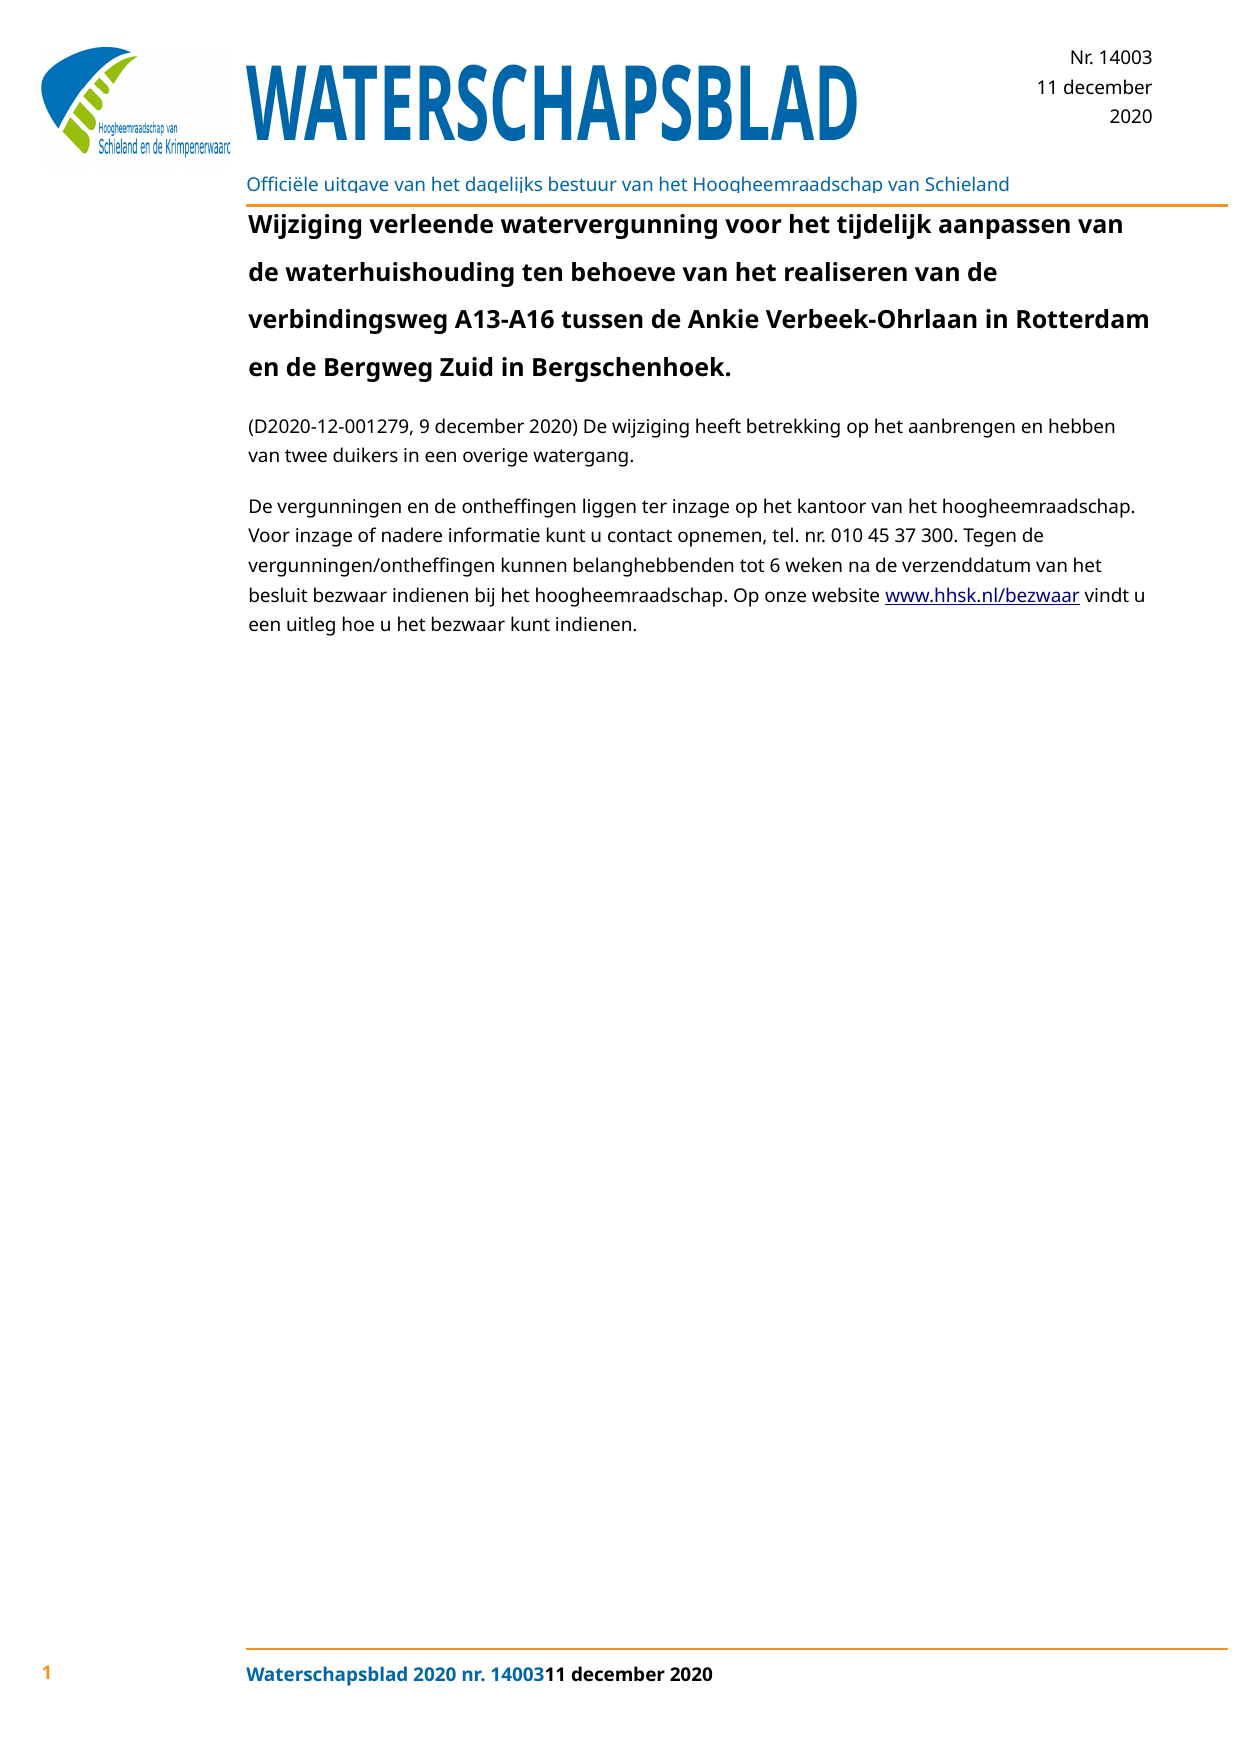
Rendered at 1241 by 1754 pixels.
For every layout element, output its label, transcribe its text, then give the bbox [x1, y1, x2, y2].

picture [41, 47, 231, 172]
text Wijziging verleende watervergunning voor het tijdelijk aanpassen van de waterhuishouding ten behoeve van het realiseren van de verbindingsweg A13-A16 tussen de Ankie Verbeek-Ohrlaan in Rotterdam en de Bergweg Zuid in Bergschenhoek. [248, 207, 1152, 384]
text De vergunningen en de ontheffingen liggen ter inzage op het kantoor van het hoogheemraadschap. Voor inzage of nadere informatie kunt u contact opnemen, tel. nr. 010 45 37 300. Tegen de vergunningen/ontheffingen kunnen belanghebbenden tot 6 weken na de verzenddatum van het besluit bezwaar indienen bij het hoogheemraadschap. Op onze website www.hhsk.nl/bezwaar vindt u een uitleg hoe u het bezwaar kunt indienen. [248, 493, 1152, 637]
text (D2020-12-001279, 9 december 2020) De wijziging heeft betrekking op het aanbrengen en hebben van twee duikers in een overige watergang. [248, 413, 1152, 468]
